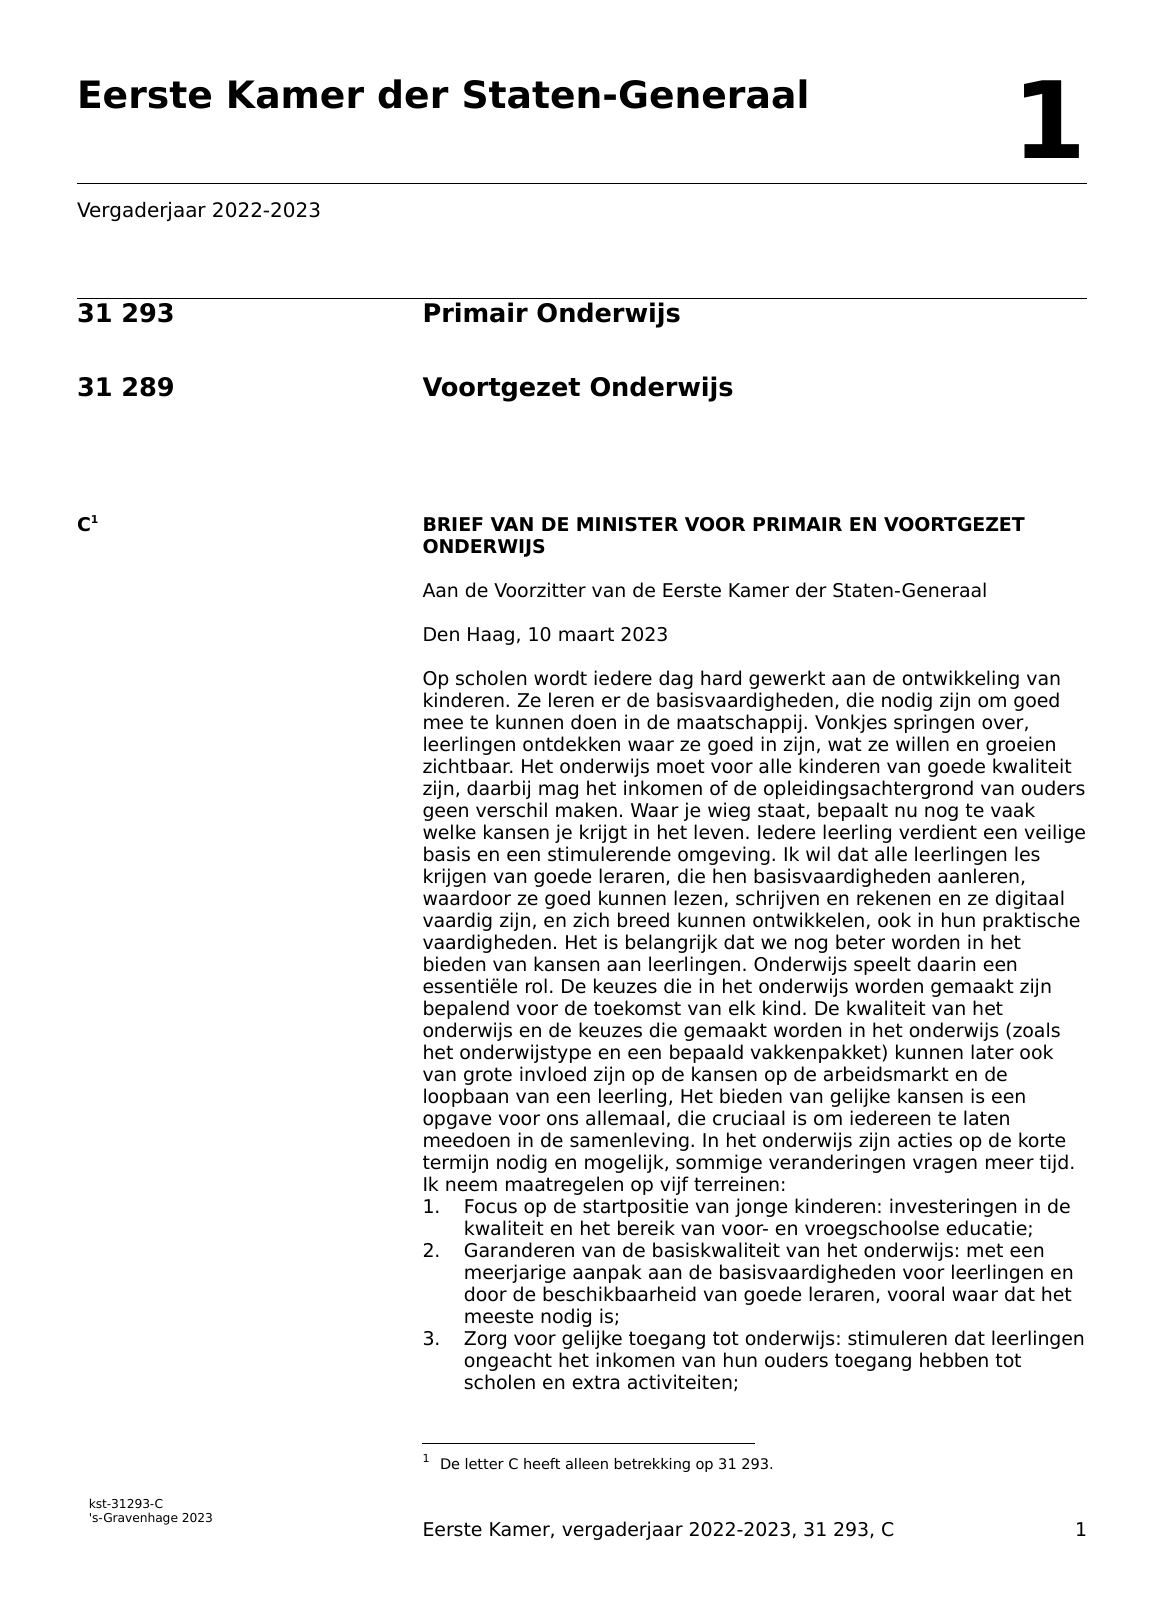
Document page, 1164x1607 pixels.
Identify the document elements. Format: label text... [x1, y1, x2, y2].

subtitle 31 289 Voortgezet Onderwijs [77, 373, 1087, 403]
text Aan de Voorzitter van de Eerste Kamer der Staten-Generaal [422, 580, 1087, 602]
text 3. Zorg voor gelijke toegang tot onderwijs: stimuleren dat leerlingen ongeacht het inkomen van hun ouders toegang hebben tot scholen en extra activiteiten; [422, 1328, 1087, 1393]
text Op scholen wordt iedere dag hard gewerkt aan de ontwikkeling van kinderen. Ze leren er de basisvaardigheden, die nodig zijn om goed mee te kunnen doen in de maatschappij. Vonkjes springen over, leerlingen ontdekken waar ze goed in zijn, wat ze willen en groeien zichtbaar. Het onderwijs moet voor alle kinderen van goede kwaliteit zijn, daarbij mag het inkomen of de opleidingsachtergrond van ouders geen verschil maken. Waar je wieg staat, bepaalt nu nog te vaak welke kansen je krijgt in het leven. Iedere leerling verdient een veilige basis en een stimulerende omgeving. Ik wil dat alle leerlingen les krijgen van goede leraren, die hen basisvaardigheden aanleren, waardoor ze goed kunnen lezen, schrijven en rekenen en ze digitaal vaardig zijn, en zich breed kunnen ontwikkelen, ook in hun praktische vaardigheden. Het is belangrijk dat we nog beter worden in het bieden van kansen aan leerlingen. Onderwijs speelt daarin een essentiële rol. De keuzes die in het onderwijs worden gemaakt zijn bepalend voor de toekomst van elk kind. De kwaliteit van het onderwijs en de keuzes die gemaakt worden in het onderwijs (zoals het onderwijstype en een bepaald vakkenpakket) kunnen later ook van grote invloed zijn op de kansen op de arbeidsmarkt en de loopbaan van een leerling, Het bieden van gelijke kansen is een opgave voor ons allemaal, die cruciaal is om iedereen te laten meedoen in de samenleving. In het onderwijs zijn acties op de korte termijn nodig en mogelijk, sommige veranderingen vragen meer tijd. Ik neem maatregelen op vijf terreinen: [422, 668, 1087, 1196]
table_header Eerste Kamer der Staten-Generaal [77, 59, 886, 183]
text Den Haag, 10 maart 2023 [422, 624, 1087, 646]
text De letter C heeft alleen betrekking op 31 293. [422, 1452, 1087, 1474]
table_cell Vergaderjaar 2022-2023 [77, 184, 1087, 298]
table_header 1 [886, 59, 1087, 183]
text kst-31293-C [88, 1497, 323, 1511]
text 2. Garanderen van de basiskwaliteit van het onderwijs: met een meerjarige aanpak aan de basisvaardigheden voor leerlingen en door de beschikbaarheid van goede leraren, vooral waar dat het meeste nodig is; [422, 1240, 1087, 1328]
text 's-Gravenhage 2023 [88, 1511, 323, 1525]
subtitle C BRIEF VAN DE MINISTER VOOR PRIMAIR EN VOORTGEZET ONDERWIJS [77, 514, 1087, 558]
text 1. Focus op de startpositie van jonge kinderen: investeringen in de kwaliteit en het bereik van voor- en vroegschoolse educatie; [422, 1196, 1087, 1240]
subtitle 31 293 Primair Onderwijs [77, 299, 1087, 329]
